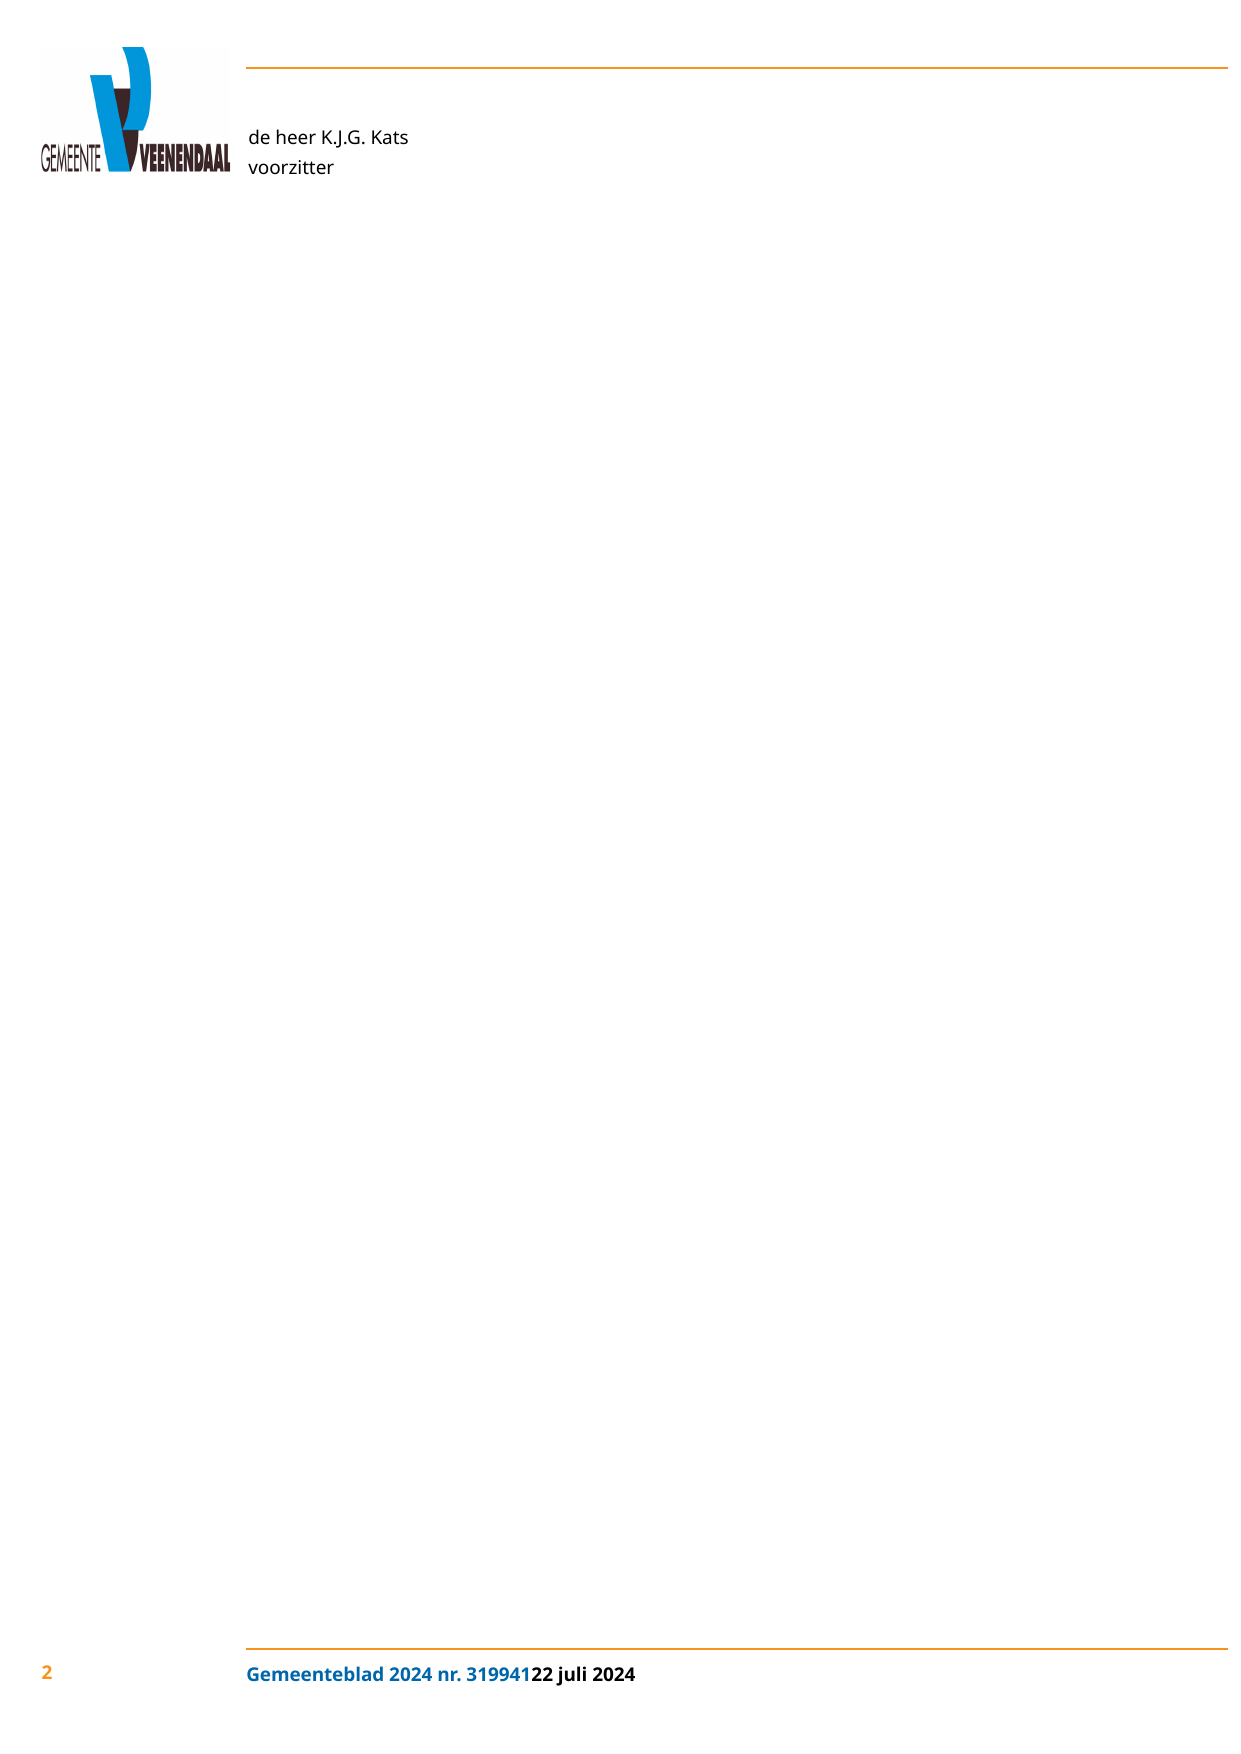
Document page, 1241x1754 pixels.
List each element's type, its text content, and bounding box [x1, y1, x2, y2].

text voorzitter [248, 154, 1152, 180]
text de heer K.J.G. Kats [248, 124, 1152, 150]
picture [123, 47, 231, 172]
picture [41, 47, 130, 172]
